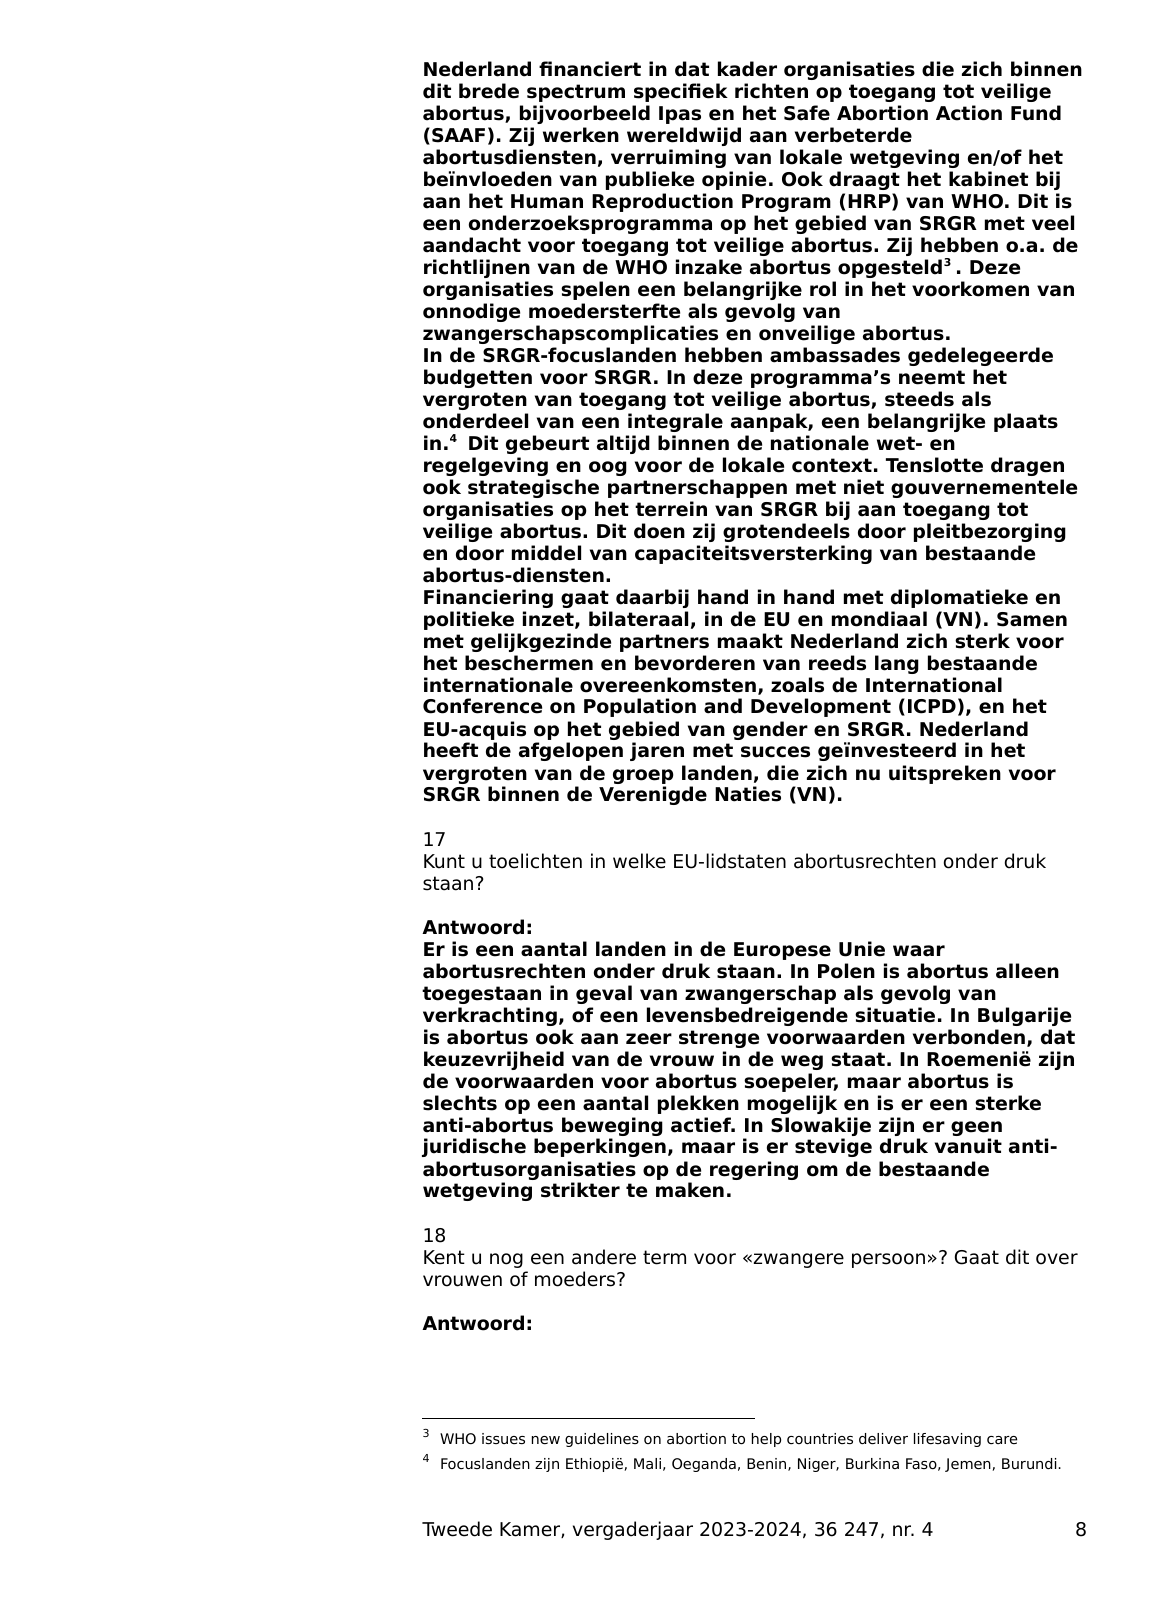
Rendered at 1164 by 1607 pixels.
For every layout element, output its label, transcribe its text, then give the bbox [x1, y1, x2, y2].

text Er is een aantal landen in de Europese Unie waar abortusrechten onder druk staan. In Polen is abortus alleen toegestaan in geval van zwangerschap als gevolg van verkrachting, of een levensbedreigende situatie. In Bulgarije is abortus ook aan zeer strenge voorwaarden verbonden, dat keuzevrijheid van de vrouw in de weg staat. In Roemenië zijn de voorwaarden voor abortus soepeler, maar abortus is slechts op een aantal plekken mogelijk en is er een sterke anti-abortus beweging actief. In Slowakije zijn er geen juridische beperkingen, maar is er stevige druk vanuit anti-abortusorganisaties op de regering om de bestaande wetgeving strikter te maken. [422, 939, 1087, 1202]
text Antwoord: [422, 917, 1087, 939]
text Antwoord: [422, 1313, 1087, 1335]
text Focuslanden zijn Ethiopië, Mali, Oeganda, Benin, Niger, Burkina Faso, Jemen, Burundi. [422, 1452, 1087, 1474]
text In de SRGR-focuslanden hebben ambassades gedelegeerde budgetten voor SRGR. In deze programma’s neemt het vergroten van toegang tot veilige abortus, steeds als onderdeel van een integrale aanpak, een belangrijke plaats in. Dit gebeurt altijd binnen de nationale wet- en regelgeving en oog voor de lokale context. Tenslotte dragen ook strategische partnerschappen met niet gouvernementele organisaties op het terrein van SRGR bij aan toegang tot veilige abortus. Dit doen zij grotendeels door pleitbezorging en door middel van capaciteitsversterking van bestaande abortus-diensten. [422, 345, 1087, 587]
text Kent u nog een andere term voor «zwangere persoon»? Gaat dit over vrouwen of moeders? [422, 1247, 1087, 1291]
text WHO issues new guidelines on abortion to help countries deliver lifesaving care [422, 1427, 1087, 1449]
text Kunt u toelichten in welke EU-lidstaten abortusrechten onder druk staan? [422, 851, 1087, 894]
text 17 [422, 828, 1087, 851]
text Financiering gaat daarbij hand in hand met diplomatieke en politieke inzet, bilateraal, in de EU en mondiaal (VN). Samen met gelijkgezinde partners maakt Nederland zich sterk voor het beschermen en bevorderen van reeds lang bestaande internationale overeenkomsten, zoals de International Conference on Population and Development (ICPD), en het EU-acquis op het gebied van gender en SRGR. Nederland heeft de afgelopen jaren met succes geïnvesteerd in het vergroten van de groep landen, die zich nu uitspreken voor SRGR binnen de Verenigde Naties (VN). [422, 587, 1087, 806]
text Nederland financiert in dat kader organisaties die zich binnen dit brede spectrum specifiek richten op toegang tot veilige abortus, bijvoorbeeld Ipas en het Safe Abortion Action Fund (SAAF). Zij werken wereldwijd aan verbeterde abortusdiensten, verruiming van lokale wetgeving en/of het beïnvloeden van publieke opinie. Ook draagt het kabinet bij aan het Human Reproduction Program (HRP) van WHO. Dit is een onderzoeksprogramma op het gebied van SRGR met veel aandacht voor toegang tot veilige abortus. Zij hebben o.a. de richtlijnen van de WHO inzake abortus opgesteld. Deze organisaties spelen een belangrijke rol in het voorkomen van onnodige moedersterfte als gevolg van zwangerschapscomplicaties en onveilige abortus. [422, 59, 1087, 345]
text 18 [422, 1224, 1087, 1247]
